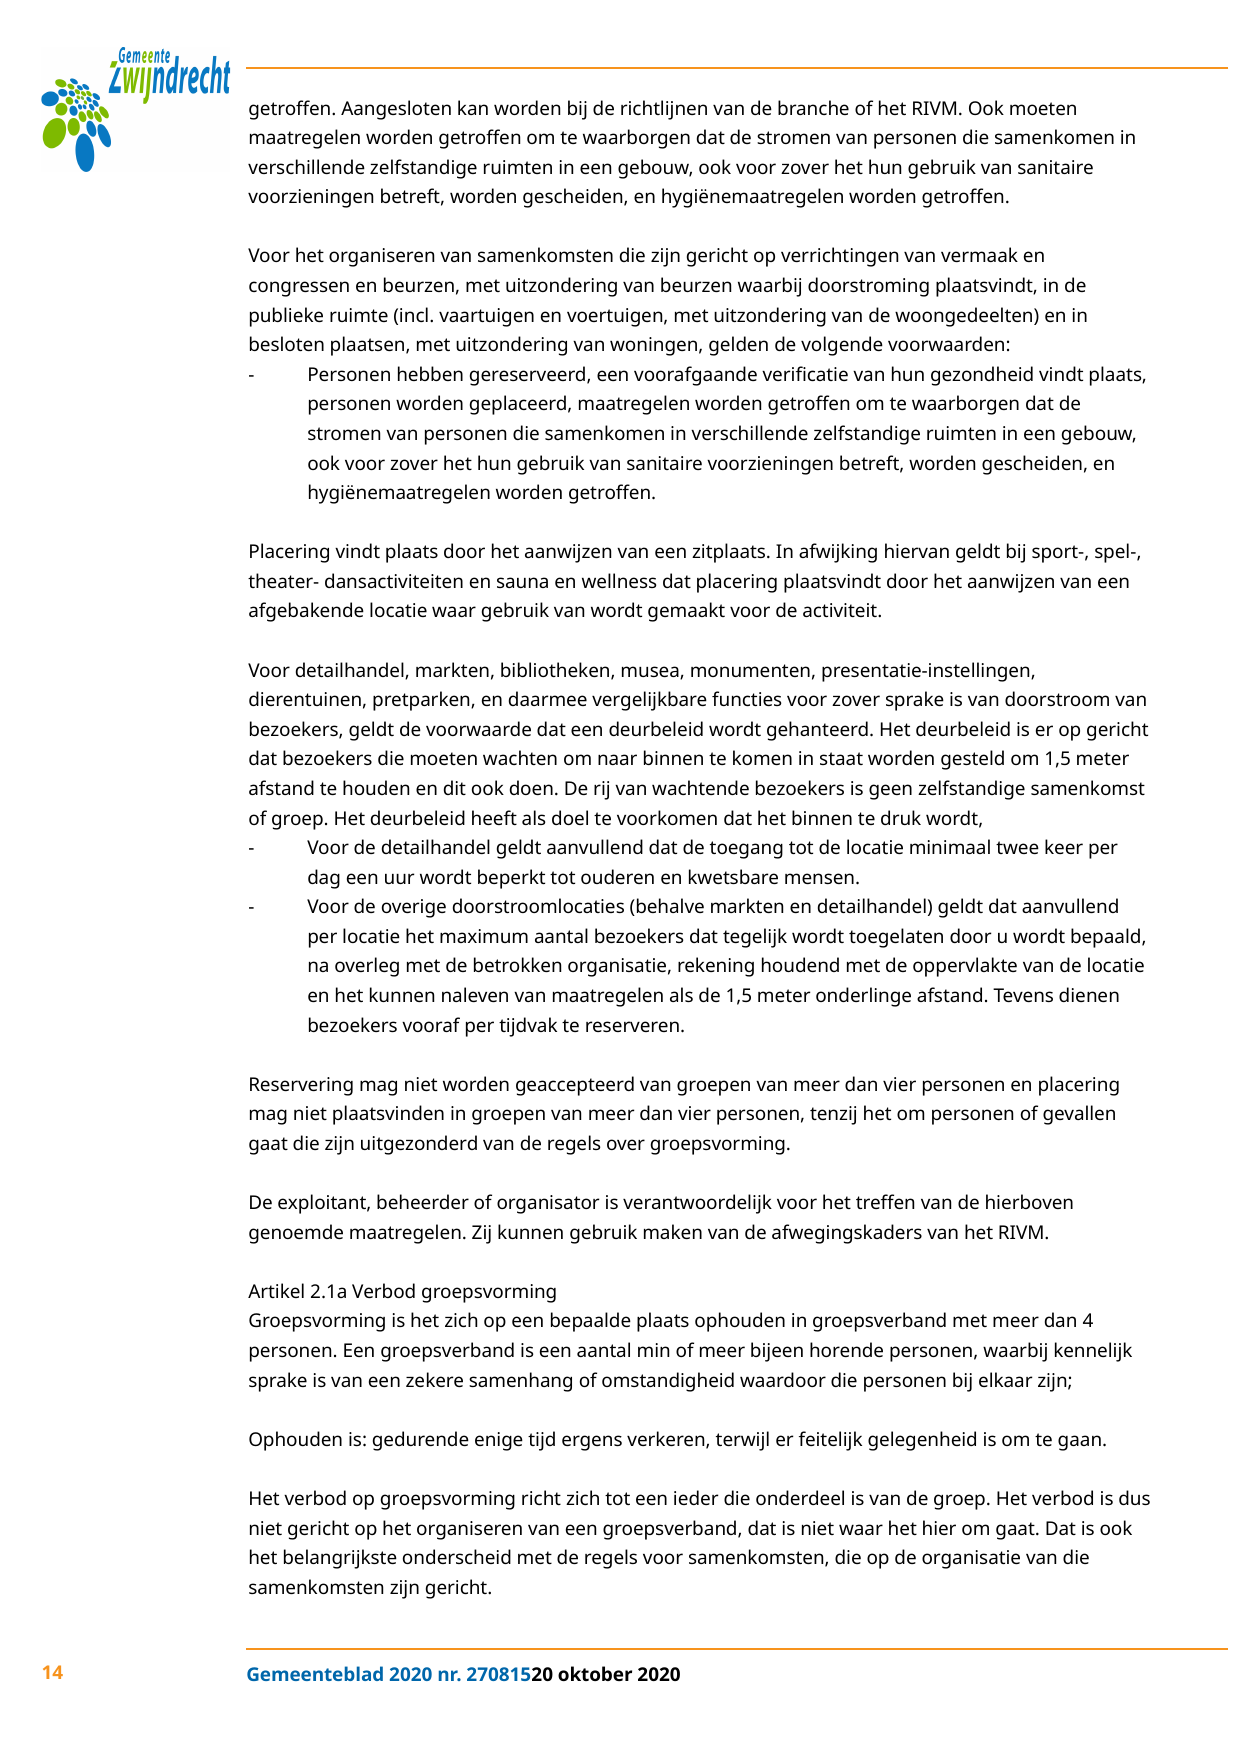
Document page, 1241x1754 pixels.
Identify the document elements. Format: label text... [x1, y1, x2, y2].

text Artikel 2.1a Verbod groepsvorming [248, 1278, 1152, 1304]
list Personen hebben gereserveerd, een voorafgaande verificatie van hun gezondheid vindt plaats, personen worden geplaceerd, maatregelen worden getroffen om te waarborgen dat de stromen van personen die samenkomen in verschillende zelfstandige ruimten in een gebouw, ook voor zover het hun gebruik van sanitaire voorzieningen betreft, worden gescheiden, en hygiënemaatregelen worden getroffen. [248, 361, 1152, 505]
text De exploitant, beheerder of organisator is verantwoordelijk voor het treffen van de hierboven genoemde maatregelen. Zij kunnen gebruik maken van de afwegingskaders van het RIVM. [248, 1189, 1152, 1245]
text getroffen. Aangesloten kan worden bij de richtlijnen van de branche of het RIVM. Ook moeten maatregelen worden getroffen om te waarborgen dat de stromen van personen die samenkomen in verschillende zelfstandige ruimten in een gebouw, ook voor zover het hun gebruik van sanitaire voorzieningen betreft, worden gescheiden, en hygiënemaatregelen worden getroffen. [248, 95, 1152, 209]
text Reservering mag niet worden geaccepteerd van groepen van meer dan vier personen en placering mag niet plaatsvinden in groepen van meer dan vier personen, tenzij het om personen of gevallen gaat die zijn uitgezonderd van de regels over groepsvorming. [248, 1071, 1152, 1156]
text Ophouden is: gedurende enige tijd ergens verkeren, terwijl er feitelijk gelegenheid is om te gaan. [248, 1426, 1152, 1452]
list Voor de detailhandel geldt aanvullend dat de toegang tot de locatie minimaal twee keer per dag een uur wordt beperkt tot ouderen en kwetsbare mensen. [248, 834, 1152, 890]
text Placering vindt plaats door het aanwijzen van een zitplaats. In afwijking hiervan geldt bij sport-, spel-, theater- dansactiviteiten en sauna en wellness dat placering plaatsvindt door het aanwijzen van een afgebakende locatie waar gebruik van wordt gemaakt voor de activiteit. [248, 538, 1152, 623]
text Voor het organiseren van samenkomsten die zijn gericht op verrichtingen van vermaak en congressen en beurzen, met uitzondering van beurzen waarbij doorstroming plaatsvindt, in de publieke ruimte (incl. vaartuigen en voertuigen, met uitzondering van de woongedeelten) en in besloten plaatsen, met uitzondering van woningen, gelden de volgende voorwaarden: [248, 243, 1152, 357]
text Voor detailhandel, markten, bibliotheken, musea, monumenten, presentatie-instellingen, dierentuinen, pretparken, en daarmee vergelijkbare functies voor zover sprake is van doorstroom van bezoekers, geldt de voorwaarde dat een deurbeleid wordt gehanteerd. Het deurbeleid is er op gericht dat bezoekers die moeten wachten om naar binnen te komen in staat worden gesteld om 1,5 meter afstand te houden en dit ook doen. De rij van wachtende bezoekers is geen zelfstandige samenkomst of groep. Het deurbeleid heeft als doel te voorkomen dat het binnen te druk wordt, [248, 657, 1152, 831]
text Het verbod op groepsvorming richt zich tot een ieder die onderdeel is van de groep. Het verbod is dus niet gericht op het organiseren van een groepsverband, dat is niet waar het hier om gaat. Dat is ook het belangrijkste onderscheid met de regels voor samenkomsten, die op de organisatie van die samenkomsten zijn gericht. [248, 1485, 1152, 1600]
text Groepsvorming is het zich op een bepaalde plaats ophouden in groepsverband met meer dan 4 personen. Een groepsverband is een aantal min of meer bijeen horende personen, waarbij kennelijk sprake is van een zekere samenhang of omstandigheid waardoor die personen bij elkaar zijn; [248, 1308, 1152, 1393]
list Voor de overige doorstroomlocaties (behalve markten en detailhandel) geldt dat aanvullend per locatie het maximum aantal bezoekers dat tegelijk wordt toegelaten door u wordt bepaald, na overleg met de betrokken organisatie, rekening houdend met de oppervlakte van de locatie en het kunnen naleven van maatregelen als de 1,5 meter onderlinge afstand. Tevens dienen bezoekers vooraf per tijdvak te reserveren. [248, 893, 1152, 1038]
picture [41, 47, 231, 172]
